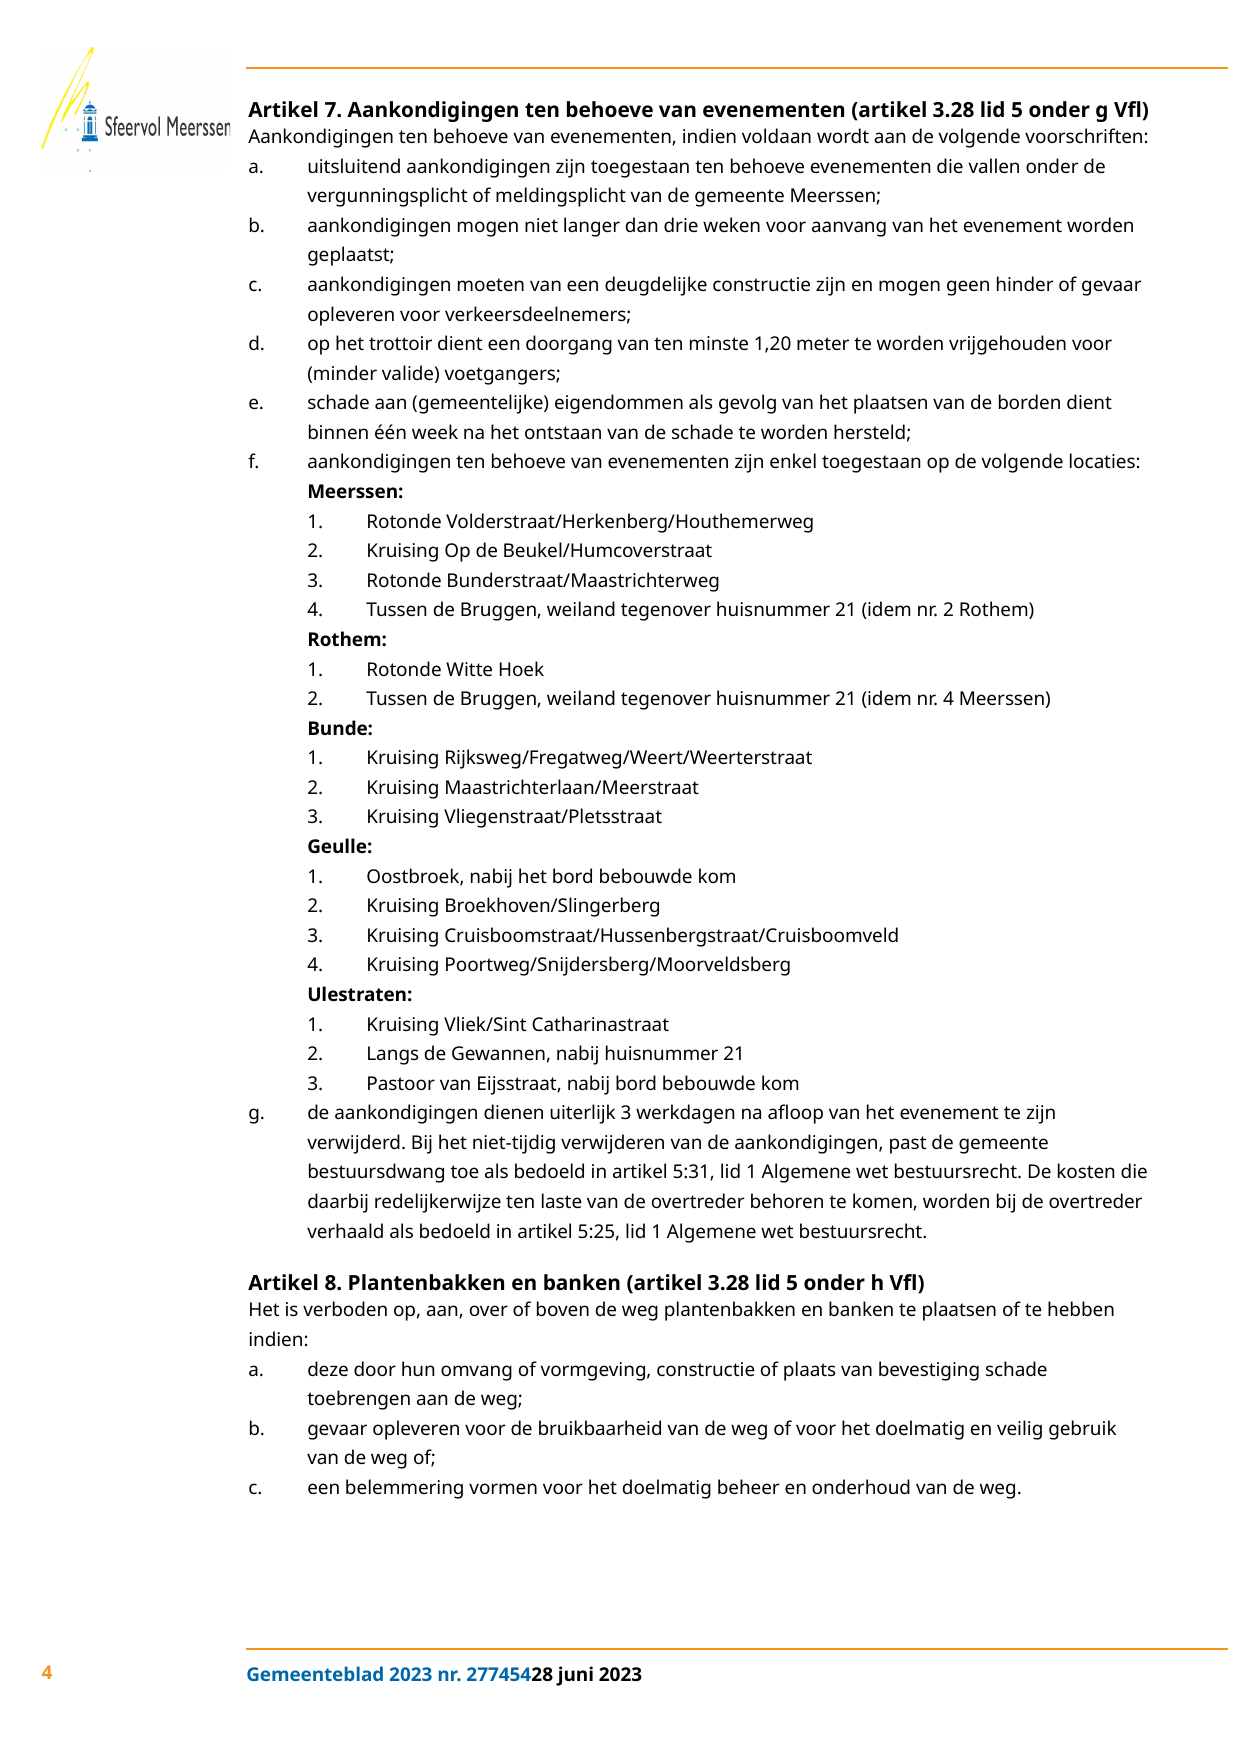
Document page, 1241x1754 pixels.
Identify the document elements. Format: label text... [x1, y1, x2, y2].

list gevaar opleveren voor de bruikbaarheid van de weg of voor het doelmatig en veilig gebruik van de weg of; [248, 1415, 1152, 1470]
list Tussen de Bruggen, weiland tegenover huisnummer 21 (idem nr. 4 Meerssen) [307, 685, 1152, 711]
list aankondigingen mogen niet langer dan drie weken voor aanvang van het evenement worden geplaatst; [248, 212, 1152, 267]
list Kruising Cruisboomstraat/Hussenbergstraat/Cruisboomveld [307, 922, 1152, 948]
list Pastoor van Eijsstraat, nabij bord bebouwde kom [307, 1070, 1152, 1096]
list uitsluitend aankondigingen zijn toegestaan ten behoeve evenementen die vallen onder de vergunningsplicht of meldingsplicht van de gemeente Meerssen; [248, 153, 1152, 208]
list Rotonde Volderstraat/Herkenberg/Houthemerweg [307, 508, 1152, 533]
list Rotonde Bunderstraat/Maastrichterweg [307, 567, 1152, 593]
text Artikel 8. Plantenbakken en banken (artikel 3.28 lid 5 onder h Vfl) [248, 1268, 1152, 1297]
text Het is verboden op, aan, over of boven de weg plantenbakken en banken te plaatsen of te hebben indien: [248, 1297, 1152, 1352]
list Langs de Gewannen, nabij huisnummer 21 [307, 1040, 1152, 1066]
list Tussen de Bruggen, weiland tegenover huisnummer 21 (idem nr. 2 Rothem) [307, 597, 1152, 622]
list Geulle: [248, 833, 1152, 859]
list Kruising Broekhoven/Slingerberg [307, 892, 1152, 918]
list Bunde: [248, 715, 1152, 741]
list Kruising Vliek/Sint Catharinastraat [307, 1011, 1152, 1036]
list Kruising Maastrichterlaan/Meerstraat [307, 774, 1152, 800]
list Kruising Rijksweg/Fregatweg/Weert/Weerterstraat [307, 744, 1152, 770]
list de aankondigingen dienen uiterlijk 3 werkdagen na afloop van het evenement te zijn verwijderd. Bij het niet-tijdig verwijderen van de aankondigingen, past de gemeente bestuursdwang toe als bedoeld in artikel 5:31, lid 1 Algemene wet bestuursrecht. De kosten die daarbij redelijkerwijze ten laste van de overtreder behoren te komen, worden bij de overtreder verhaald als bedoeld in artikel 5:25, lid 1 Algemene wet bestuursrecht. [248, 1099, 1152, 1243]
list Oostbroek, nabij het bord bebouwde kom [307, 863, 1152, 888]
list op het trottoir dient een doorgang van ten minste 1,20 meter te worden vrijgehouden voor (minder valide) voetgangers; [248, 330, 1152, 386]
list Kruising Op de Beukel/Humcoverstraat [307, 537, 1152, 563]
list aankondigingen moeten van een deugdelijke constructie zijn en mogen geen hinder of gevaar opleveren voor verkeersdeelnemers; [248, 271, 1152, 326]
list schade aan (gemeentelijke) eigendommen als gevolg van het plaatsen van de borden dient binnen één week na het ontstaan van de schade te worden hersteld; [248, 389, 1152, 445]
list Kruising Poortweg/Snijdersberg/Moorveldsberg [307, 952, 1152, 977]
list Rotonde Witte Hoek [307, 656, 1152, 681]
picture [41, 47, 231, 172]
list deze door hun omvang of vormgeving, constructie of plaats van bevestiging schade toebrengen aan de weg; [248, 1356, 1152, 1411]
list aankondigingen ten behoeve van evenementen zijn enkel toegestaan op de volgende locaties: [248, 449, 1152, 474]
list een belemmering vormen voor het doelmatig beheer en onderhoud van de weg. [248, 1474, 1152, 1500]
list Ulestraten: [248, 981, 1152, 1007]
list Meerssen: [248, 478, 1152, 504]
list Kruising Vliegenstraat/Pletsstraat [307, 804, 1152, 829]
text Artikel 7. Aankondigingen ten behoeve van evenementen (artikel 3.28 lid 5 onder g Vfl) [248, 95, 1152, 123]
text Aankondigingen ten behoeve van evenementen, indien voldaan wordt aan de volgende voorschriften: [248, 123, 1152, 149]
list Rothem: [248, 626, 1152, 652]
